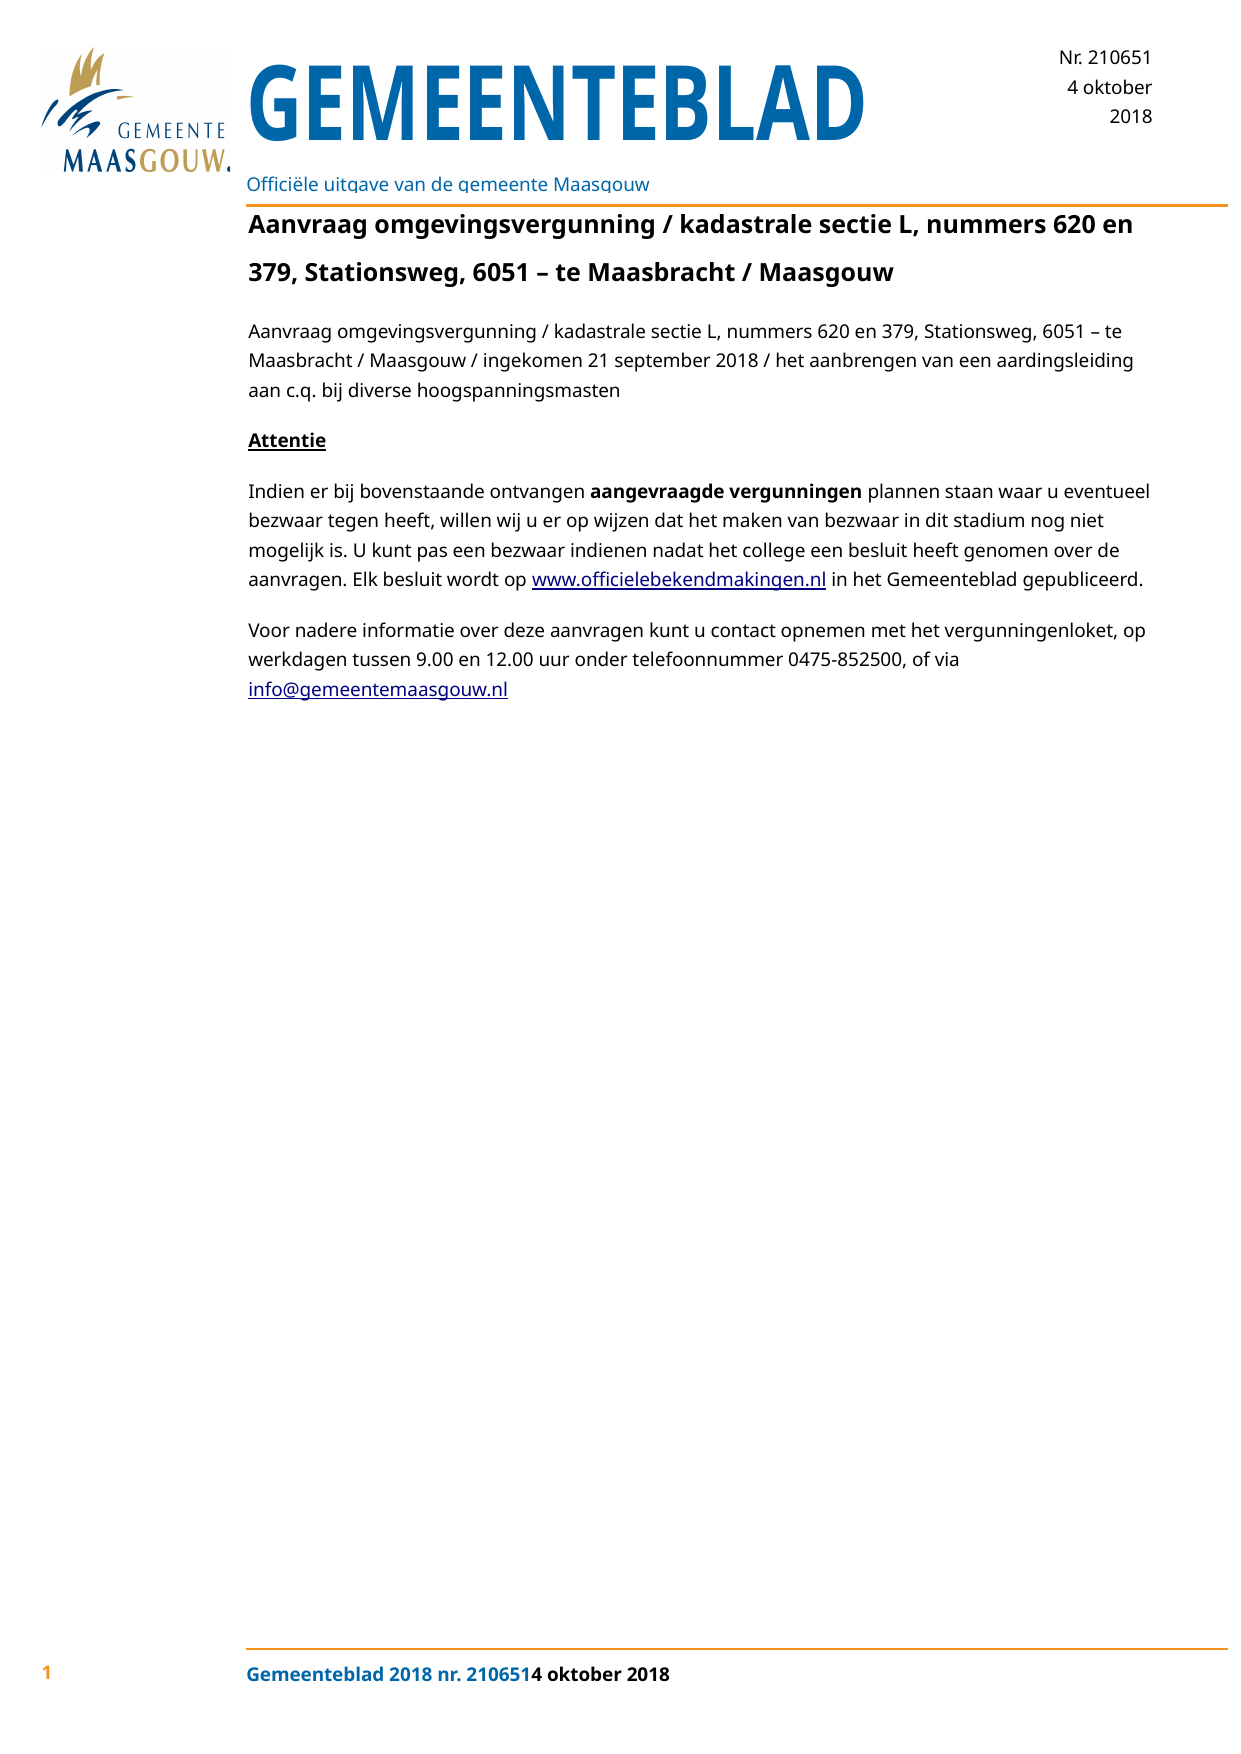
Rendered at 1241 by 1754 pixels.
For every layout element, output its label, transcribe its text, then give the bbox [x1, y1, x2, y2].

picture [41, 47, 231, 172]
text Attentie [248, 427, 1152, 453]
text Voor nadere informatie over deze aanvragen kunt u contact opnemen met het vergunningenloket, op werkdagen tussen 9.00 en 12.00 uur onder telefoonnummer 0475-852500, of via info@gemeentemaasgouw.nl [248, 617, 1152, 702]
text Aanvraag omgevingsvergunning / kadastrale sectie L, nummers 620 en 379, Stationsweg, 6051 – te Maasbracht / Maasgouw [248, 207, 1152, 288]
text Indien er bij bovenstaande ontvangen aangevraagde vergunningen plannen staan waar u eventueel bezwaar tegen heeft, willen wij u er op wijzen dat het maken van bezwaar in dit stadium nog niet mogelijk is. U kunt pas een bezwaar indienen nadat het college een besluit heeft genomen over de aanvragen. Elk besluit wordt op www.officielebekendmakingen.nl in het Gemeenteblad gepubliceerd. [248, 478, 1152, 592]
text Aanvraag omgevingsvergunning / kadastrale sectie L, nummers 620 en 379, Stationsweg, 6051 – te Maasbracht / Maasgouw / ingekomen 21 september 2018 / het aanbrengen van een aardingsleiding aan c.q. bij diverse hoogspanningsmasten [248, 318, 1152, 403]
